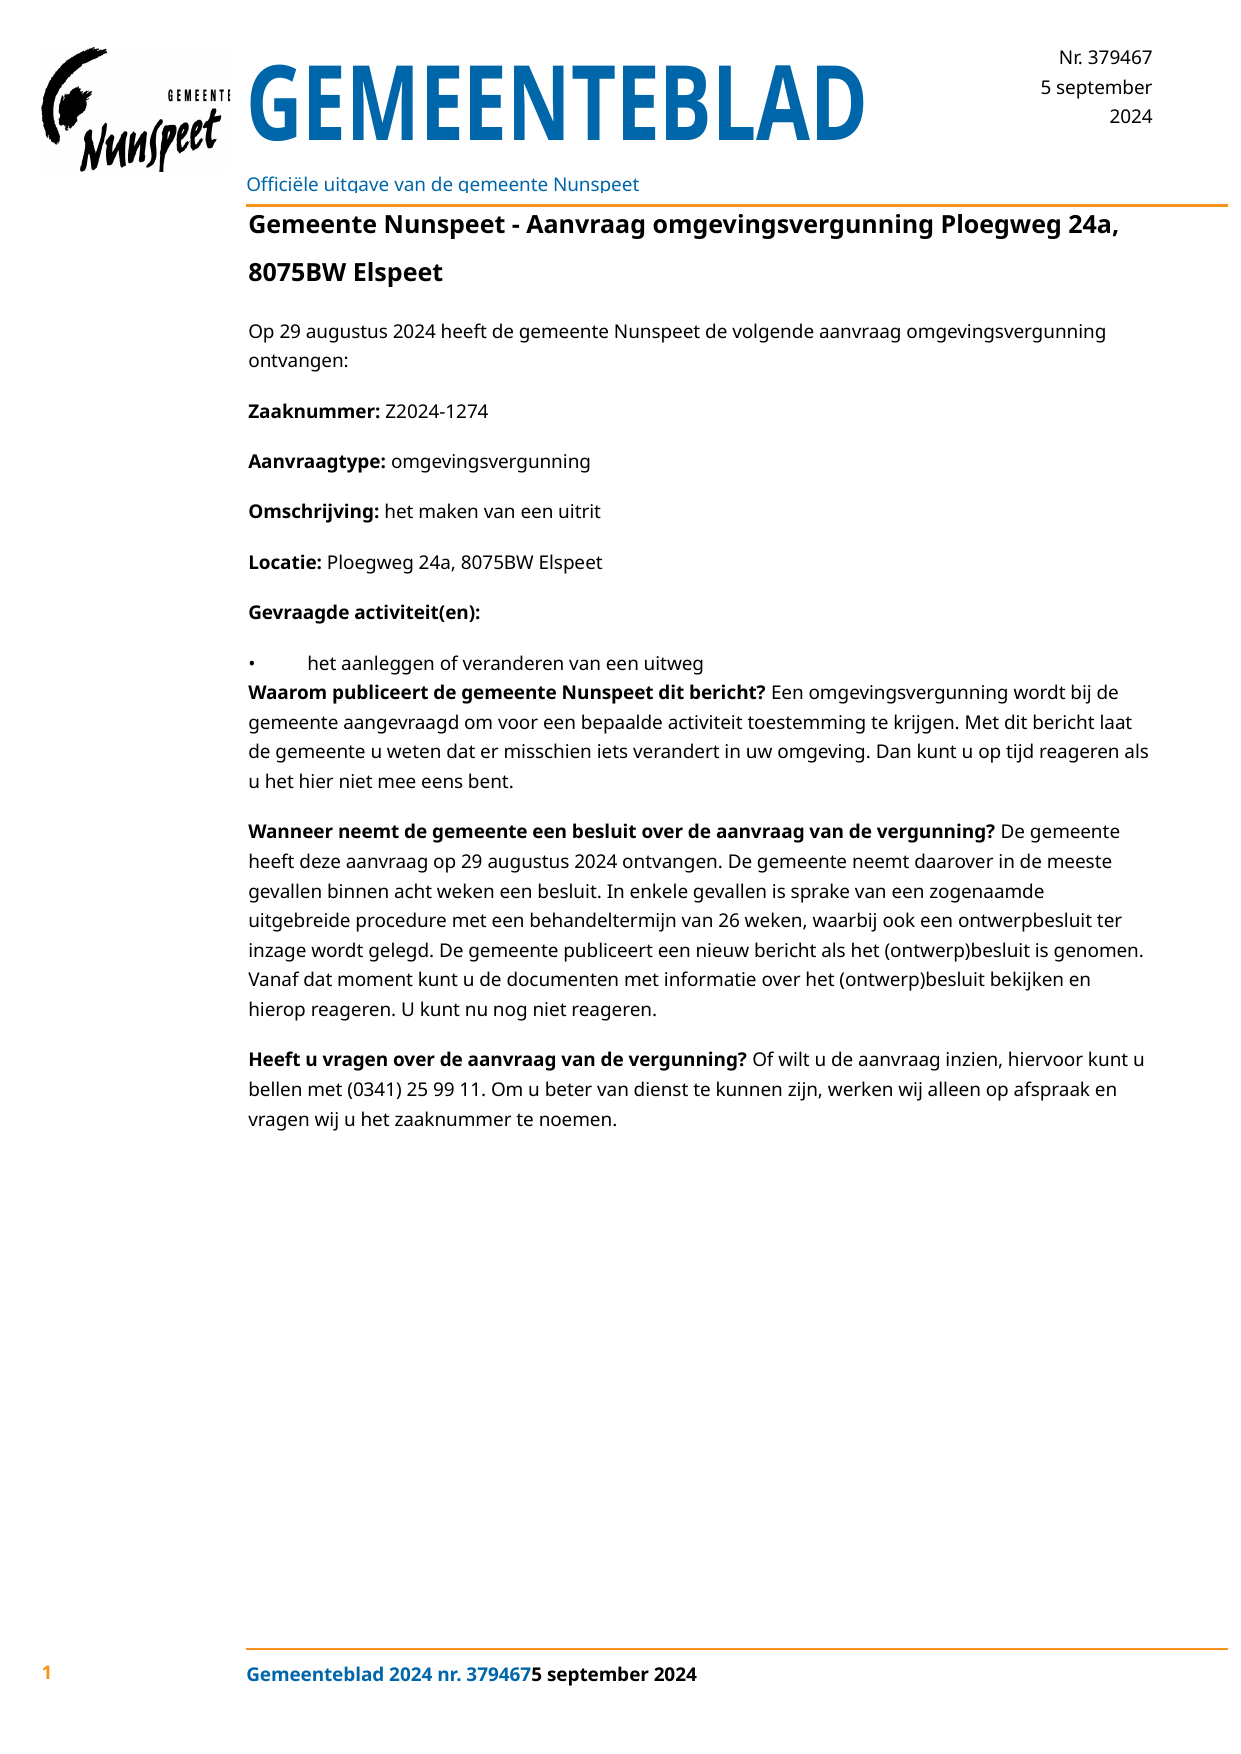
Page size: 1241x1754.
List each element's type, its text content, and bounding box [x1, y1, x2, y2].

picture [41, 47, 231, 172]
text Waarom publiceert de gemeente Nunspeet dit bericht? Een omgevingsvergunning wordt bij de gemeente aangevraagd om voor een bepaalde activiteit toestemming te krijgen. Met dit bericht laat de gemeente u weten dat er misschien iets verandert in uw omgeving. Dan kunt u op tijd reageren als u het hier niet mee eens bent. [248, 679, 1152, 794]
text Locatie: Ploegweg 24a, 8075BW Elspeet [248, 549, 1152, 575]
text Heeft u vragen over de aanvraag van de vergunning? Of wilt u de aanvraag inzien, hiervoor kunt u bellen met (0341) 25 99 11. Om u beter van dienst te kunnen zijn, werken wij alleen op afspraak en vragen wij u het zaaknummer te noemen. [248, 1047, 1152, 1132]
text Op 29 augustus 2024 heeft de gemeente Nunspeet de volgende aanvraag omgevingsvergunning ontvangen: [248, 318, 1152, 373]
list het aanleggen of veranderen van een uitweg [248, 650, 1152, 676]
text Zaaknummer: Z2024-1274 [248, 398, 1152, 424]
text Wanneer neemt de gemeente een besluit over de aanvraag van de vergunning? De gemeente heeft deze aanvraag op 29 augustus 2024 ontvangen. De gemeente neemt daarover in de meeste gevallen binnen acht weken een besluit. In enkele gevallen is sprake van een zogenaamde uitgebreide procedure met een behandeltermijn van 26 weken, waarbij ook een ontwerpbesluit ter inzage wordt gelegd. De gemeente publiceert een nieuw bericht als het (ontwerp)besluit is genomen. Vanaf dat moment kunt u de documenten met informatie over het (ontwerp)besluit bekijken en hierop reageren. U kunt nu nog niet reageren. [248, 819, 1152, 1022]
text Aanvraagtype: omgevingsvergunning [248, 448, 1152, 474]
text Gevraagde activiteit(en): [248, 599, 1152, 625]
text Gemeente Nunspeet - Aanvraag omgevingsvergunning Ploegweg 24a, 8075BW Elspeet [248, 207, 1152, 288]
text Omschrijving: het maken van een uitrit [248, 499, 1152, 524]
